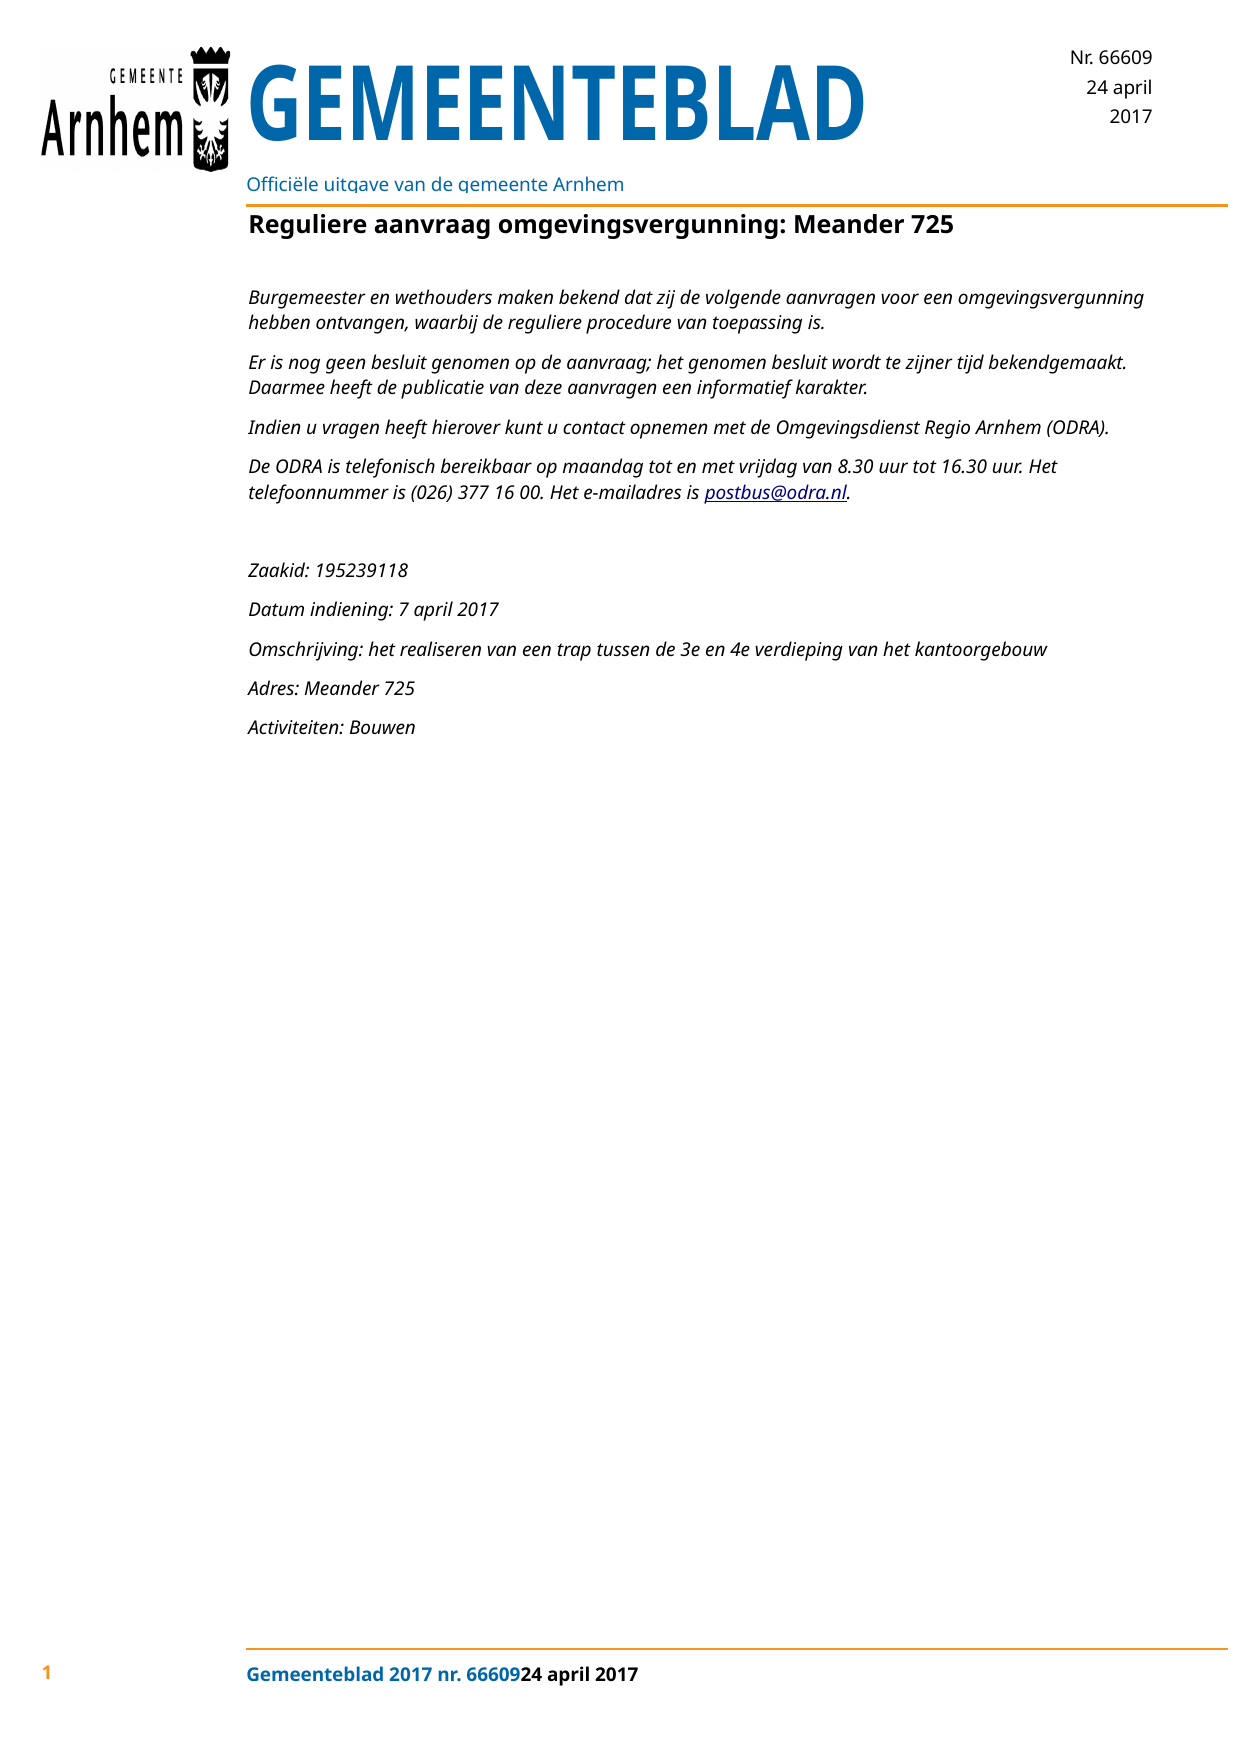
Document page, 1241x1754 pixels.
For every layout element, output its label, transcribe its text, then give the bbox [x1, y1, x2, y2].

text De ODRA is telefonisch bereikbaar op maandag tot en met vrijdag van 8.30 uur tot 16.30 uur. Het telefoonnummer is (026) 377 16 00. Het e-mailadres is postbus@odra.nl. [248, 453, 1152, 504]
text Omschrijving: het realiseren van een trap tussen de 3e en 4e verdieping van het kantoorgebouw [248, 636, 1152, 662]
text Indien u vragen heeft hierover kunt u contact opnemen met de Omgevingsdienst Regio Arnhem (ODRA). [248, 414, 1152, 439]
text Datum indiening: 7 april 2017 [248, 597, 1152, 622]
text Adres: Meander 725 [248, 675, 1152, 701]
text Activiteiten: Bouwen [248, 714, 1152, 740]
text Burgemeester en wethouders maken bekend dat zij de volgende aanvragen voor een omgevingsvergunning hebben ontvangen, waarbij de reguliere procedure van toepassing is. [248, 284, 1152, 335]
text Zaakid: 195239118 [248, 557, 1152, 583]
picture [41, 47, 231, 172]
text Er is nog geen besluit genomen op de aanvraag; het genomen besluit wordt te zijner tijd bekendgemaakt. Daarmee heeft de publicatie van deze aanvragen een informatief karakter. [248, 349, 1152, 400]
text Reguliere aanvraag omgevingsvergunning: Meander 725 [248, 207, 1152, 241]
